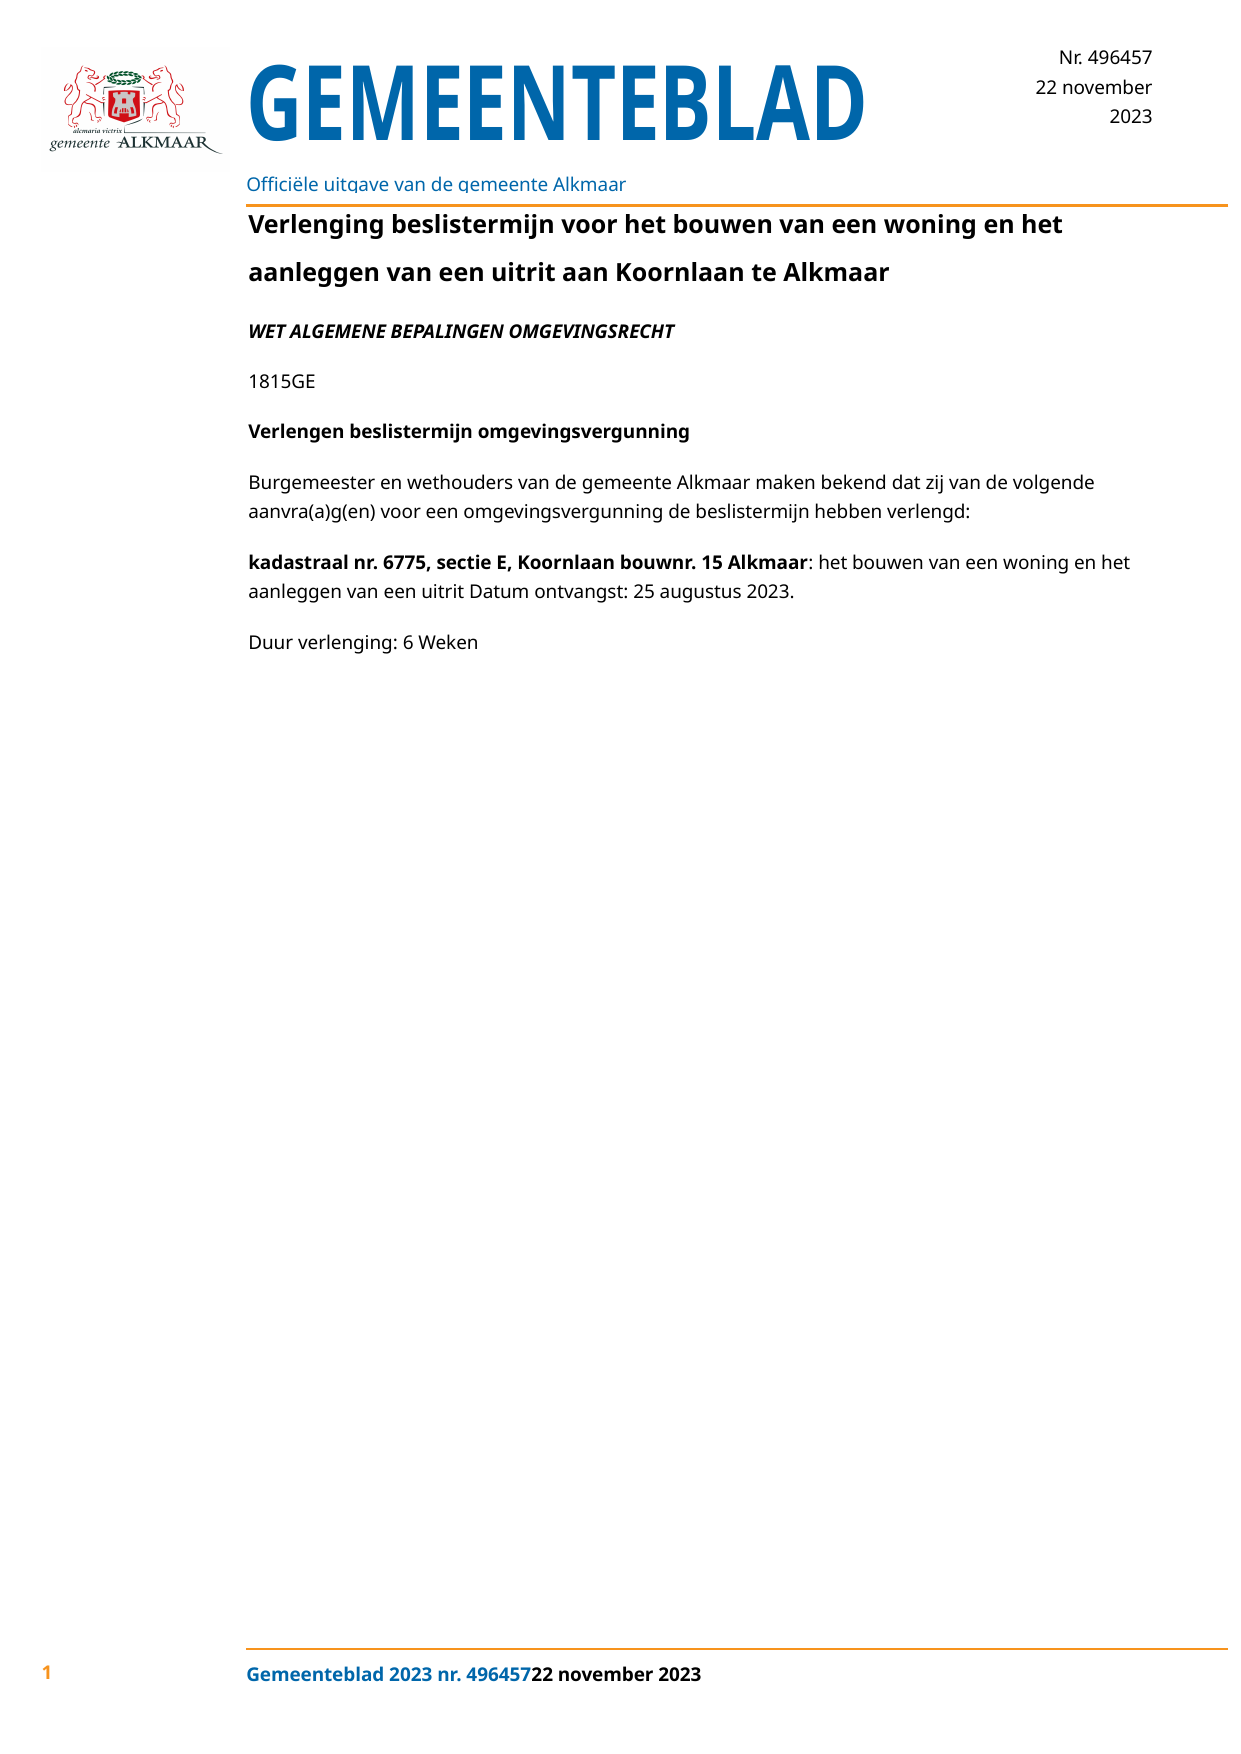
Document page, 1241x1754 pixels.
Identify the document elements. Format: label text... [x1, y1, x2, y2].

text Burgemeester en wethouders van de gemeente Alkmaar maken bekend dat zij van de volgende aanvra(a)g(en) voor een omgevingsvergunning de beslistermijn hebben verlengd: [248, 469, 1152, 524]
text kadastraal nr. 6775, sectie E, Koornlaan bouwnr. 15 Alkmaar: het bouwen van een woning en het aanleggen van een uitrit Datum ontvangst: 25 augustus 2023. [248, 549, 1152, 604]
picture [41, 47, 231, 172]
text Verlengen beslistermijn omgevingsvergunning [248, 419, 1152, 444]
text Duur verlenging: 6 Weken [248, 629, 1152, 655]
text Verlenging beslistermijn voor het bouwen van een woning en het aanleggen van een uitrit aan Koornlaan te Alkmaar [248, 207, 1152, 288]
text 1815GE [248, 368, 1152, 394]
text WET ALGEMENE BEPALINGEN OMGEVINGSRECHT [248, 318, 1152, 344]
